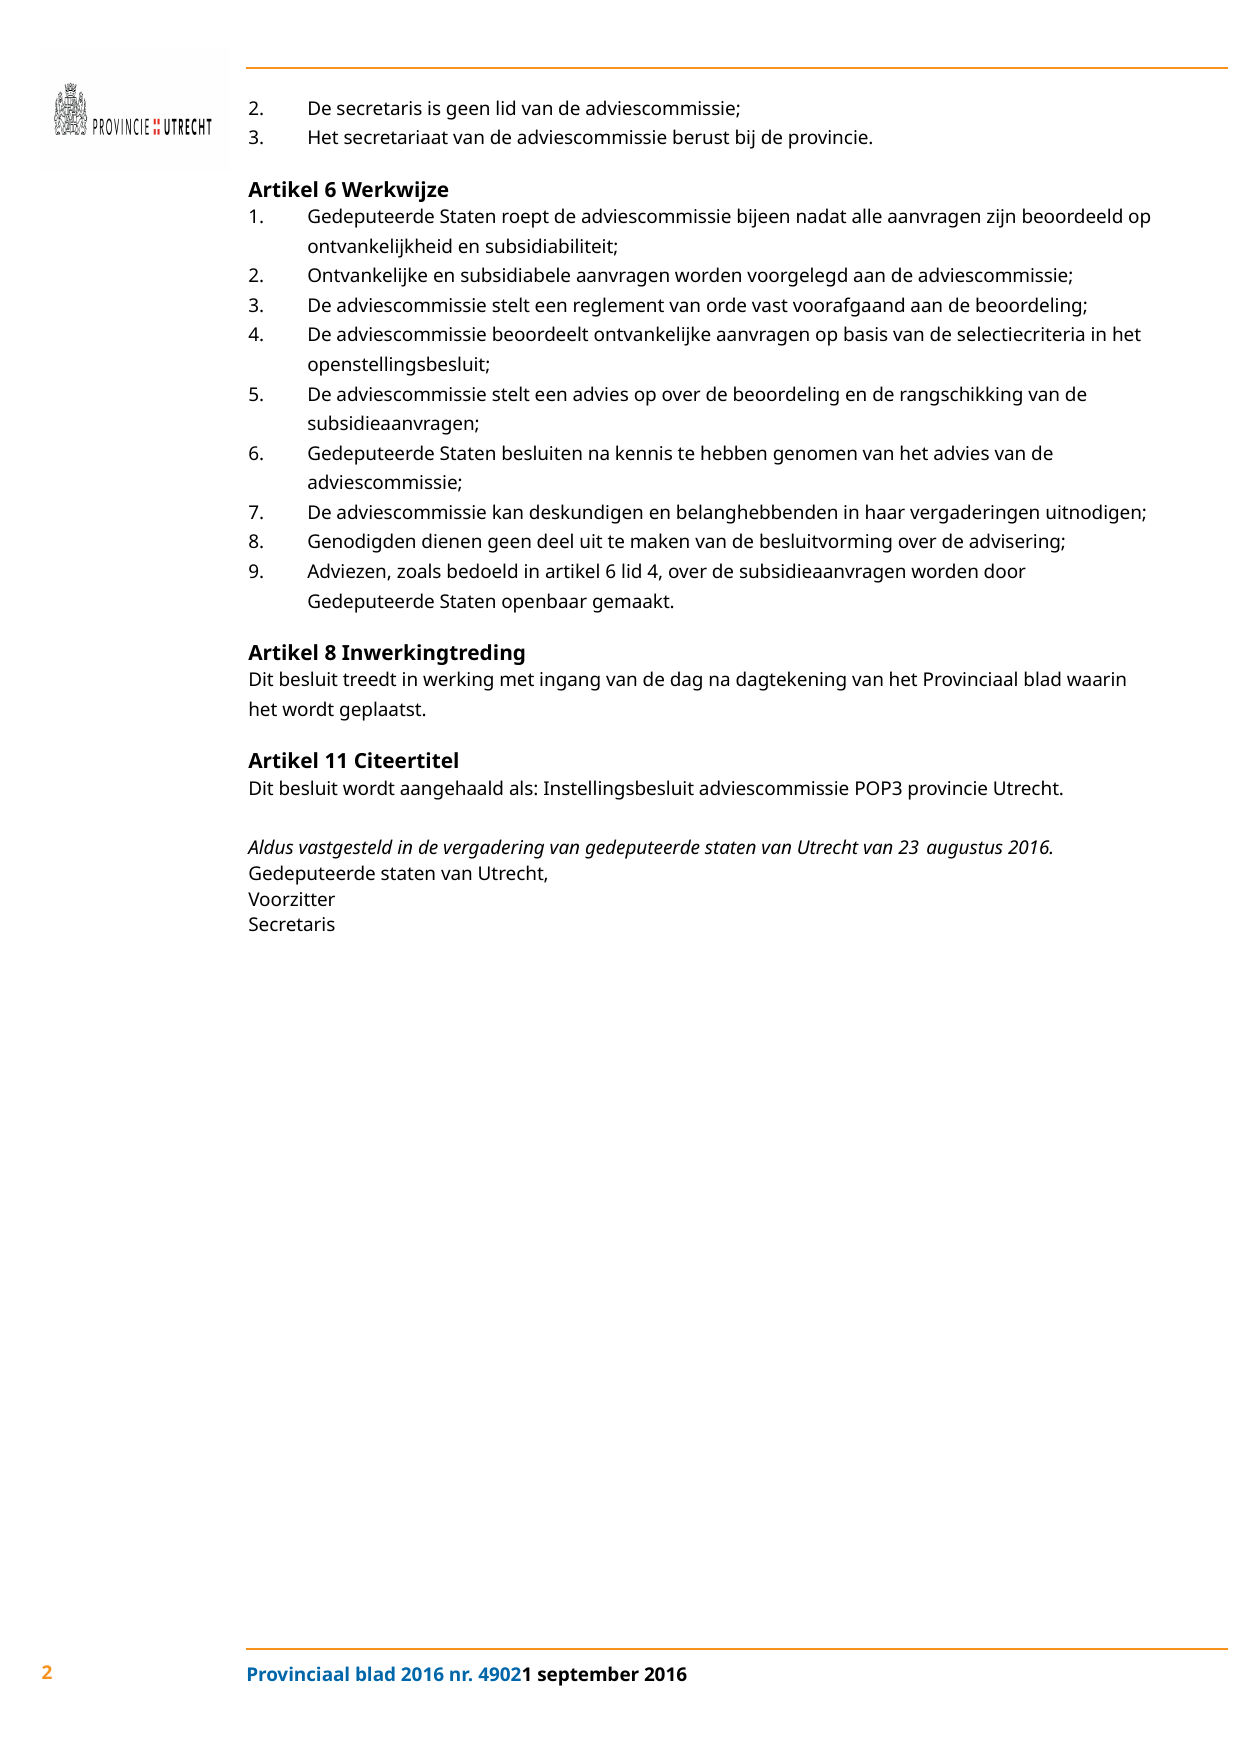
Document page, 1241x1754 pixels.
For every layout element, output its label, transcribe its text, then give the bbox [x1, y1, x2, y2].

text Voorzitter [248, 886, 1152, 911]
list Genodigden dienen geen deel uit te maken van de besluitvorming over de advisering; [248, 529, 1152, 554]
picture [41, 47, 231, 172]
text Artikel 8 Inwerkingtreding [248, 638, 1152, 667]
list Ontvankelijke en subsidiabele aanvragen worden voorgelegd aan de adviescommissie; [248, 262, 1152, 288]
list Adviezen, zoals bedoeld in artikel 6 lid 4, over de subsidieaanvragen worden door Gedeputeerde Staten openbaar gemaakt. [248, 558, 1152, 613]
text Dit besluit wordt aangehaald als: Instellingsbesluit adviescommissie POP3 provincie Utrecht. [248, 775, 1152, 801]
text Artikel 11 Citeertitel [248, 747, 1152, 775]
list Gedeputeerde Staten roept de adviescommissie bijeen nadat alle aanvragen zijn beoordeeld op ontvankelijkheid en subsidiabiliteit; [248, 203, 1152, 258]
text Gedeputeerde staten van Utrecht, [248, 860, 1152, 886]
list Het secretariaat van de adviescommissie berust bij de provincie. [248, 124, 1152, 150]
text Artikel 6 Werkwijze [248, 175, 1152, 203]
list De adviescommissie beoordeelt ontvankelijke aanvragen op basis van de selectiecriteria in het openstellingsbesluit; [248, 322, 1152, 377]
text Aldus vastgesteld in de vergadering van gedeputeerde staten van Utrecht van 23 augustus 2016. [248, 834, 1152, 860]
text Dit besluit treedt in werking met ingang van de dag na dagtekening van het Provinciaal blad waarin het wordt geplaatst. [248, 667, 1152, 722]
list De adviescommissie stelt een reglement van orde vast voorafgaand aan de beoordeling; [248, 292, 1152, 318]
list Gedeputeerde Staten besluiten na kennis te hebben genomen van het advies van de adviescommissie; [248, 440, 1152, 495]
text Secretaris [248, 911, 1152, 937]
list De secretaris is geen lid van de adviescommissie; [248, 95, 1152, 121]
list De adviescommissie stelt een advies op over de beoordeling en de rangschikking van de subsidieaanvragen; [248, 381, 1152, 436]
list De adviescommissie kan deskundigen en belanghebbenden in haar vergaderingen uitnodigen; [248, 499, 1152, 525]
